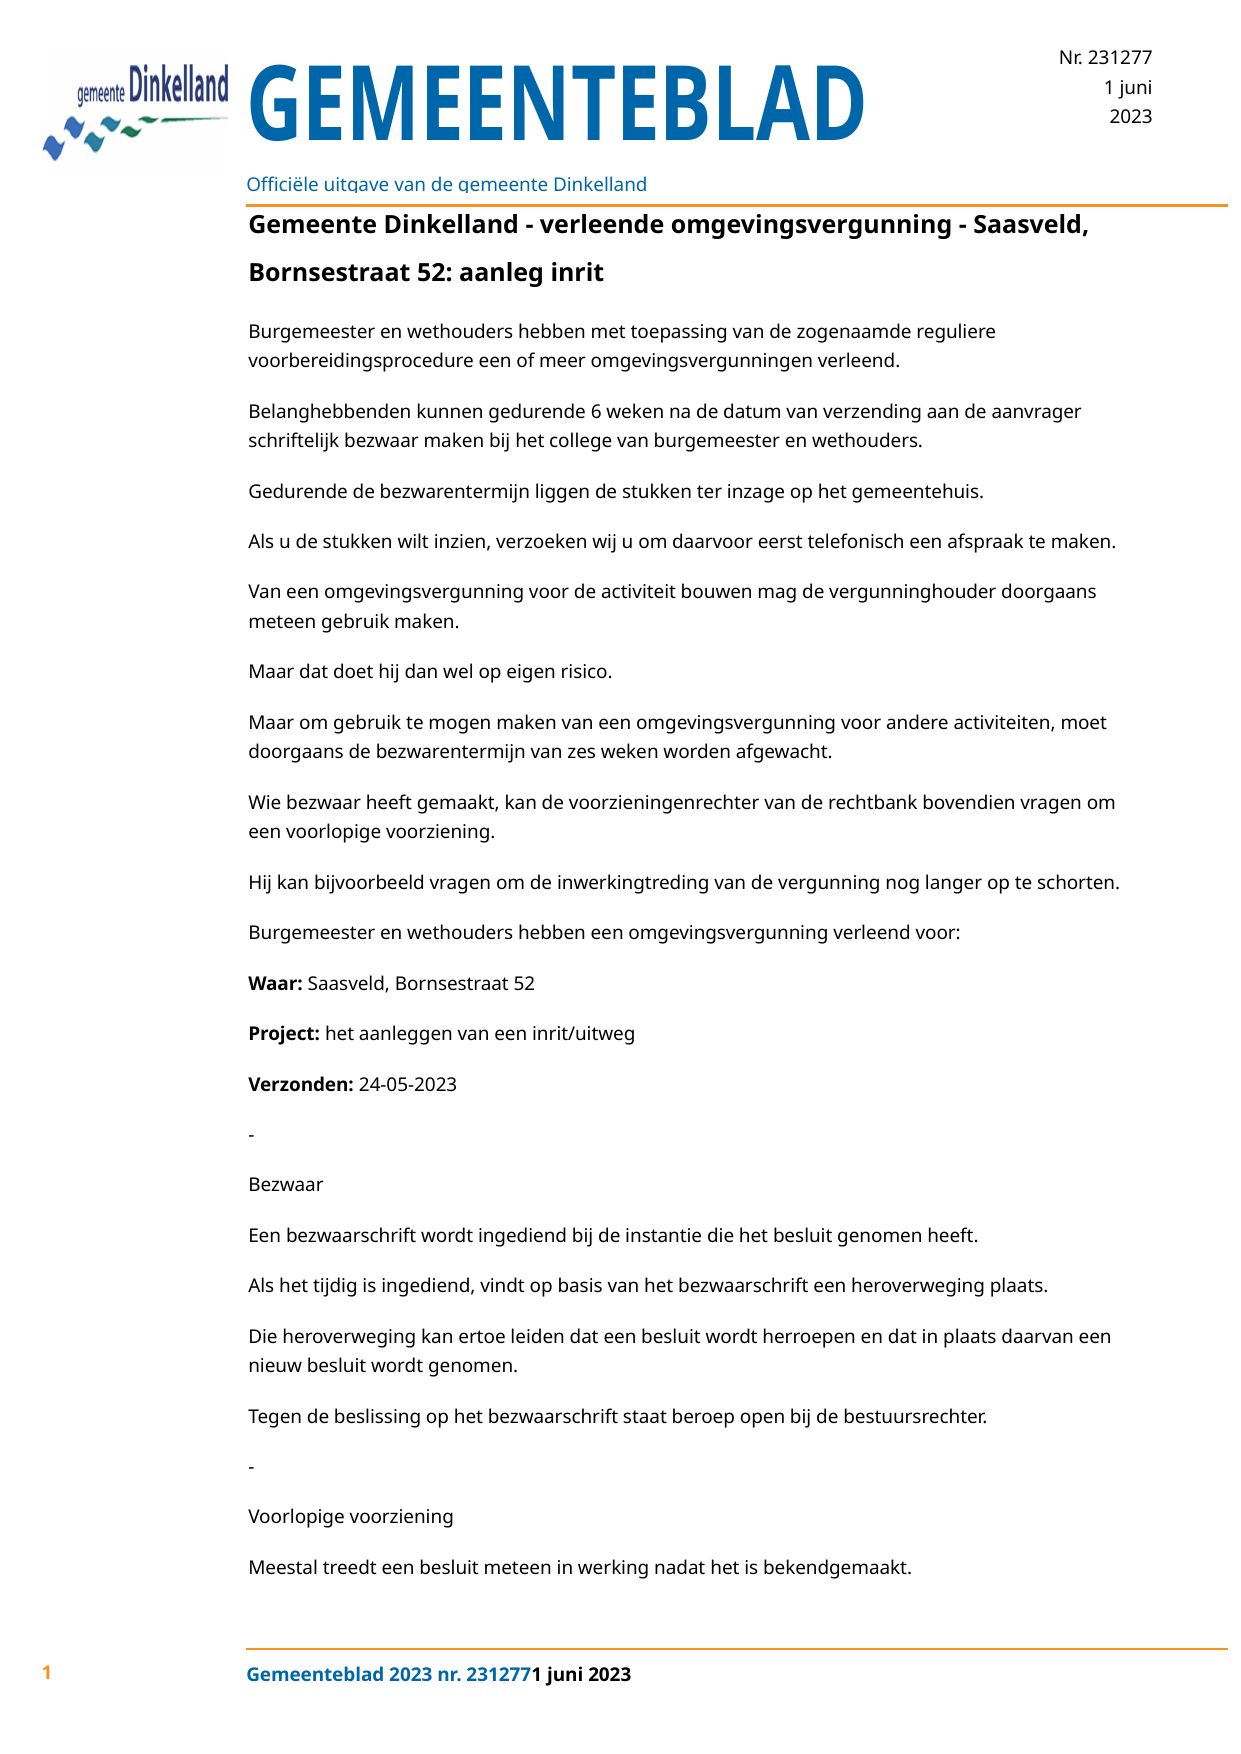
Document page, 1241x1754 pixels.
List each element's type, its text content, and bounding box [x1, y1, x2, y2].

text Maar om gebruik te mogen maken van een omgevingsvergunning voor andere activiteiten, moet doorgaans de bezwarentermijn van zes weken worden afgewacht. [248, 709, 1152, 764]
text Wie bezwaar heeft gemaakt, kan de voorzieningenrechter van de rechtbank bovendien vragen om een voorlopige voorziening. [248, 789, 1152, 844]
text Meestal treedt een besluit meteen in werking nadat het is bekendgemaakt. [248, 1554, 1152, 1580]
text Project: het aanleggen van een inrit/uitweg [248, 1020, 1152, 1046]
text Als het tijdig is ingediend, vindt op basis van het bezwaarschrift een heroverweging plaats. [248, 1272, 1152, 1298]
text Waar: Saasveld, Bornsestraat 52 [248, 970, 1152, 996]
text Van een omgevingsvergunning voor de activiteit bouwen mag de vergunninghouder doorgaans meteen gebruik maken. [248, 579, 1152, 634]
text - [248, 1121, 1152, 1147]
text Maar dat doet hij dan wel op eigen risico. [248, 659, 1152, 684]
text Bezwaar [248, 1172, 1152, 1197]
text Burgemeester en wethouders hebben een omgevingsvergunning verleend voor: [248, 919, 1152, 945]
text Gemeente Dinkelland - verleende omgevingsvergunning - Saasveld, Bornsestraat 52: aanleg inrit [248, 207, 1152, 288]
text Als u de stukken wilt inzien, verzoeken wij u om daarvoor eerst telefonisch een afspraak te maken. [248, 528, 1152, 554]
text Verzonden: 24-05-2023 [248, 1071, 1152, 1097]
picture [41, 47, 231, 172]
text Voorlopige voorziening [248, 1504, 1152, 1529]
text Belanghebbenden kunnen gedurende 6 weken na de datum van verzending aan de aanvrager schriftelijk bezwaar maken bij het college van burgemeester en wethouders. [248, 398, 1152, 453]
text Die heroverweging kan ertoe leiden dat een besluit wordt herroepen en dat in plaats daarvan een nieuw besluit wordt genomen. [248, 1323, 1152, 1378]
text Hij kan bijvoorbeeld vragen om de inwerkingtreding van de vergunning nog langer op te schorten. [248, 869, 1152, 895]
text - [248, 1453, 1152, 1479]
text Gedurende de bezwarentermijn liggen de stukken ter inzage op het gemeentehuis. [248, 478, 1152, 504]
text Een bezwaarschrift wordt ingediend bij de instantie die het besluit genomen heeft. [248, 1222, 1152, 1248]
text Tegen de beslissing op het bezwaarschrift staat beroep open bij de bestuursrechter. [248, 1403, 1152, 1429]
text Burgemeester en wethouders hebben met toepassing van de zogenaamde reguliere voorbereidingsprocedure een of meer omgevingsvergunningen verleend. [248, 318, 1152, 373]
